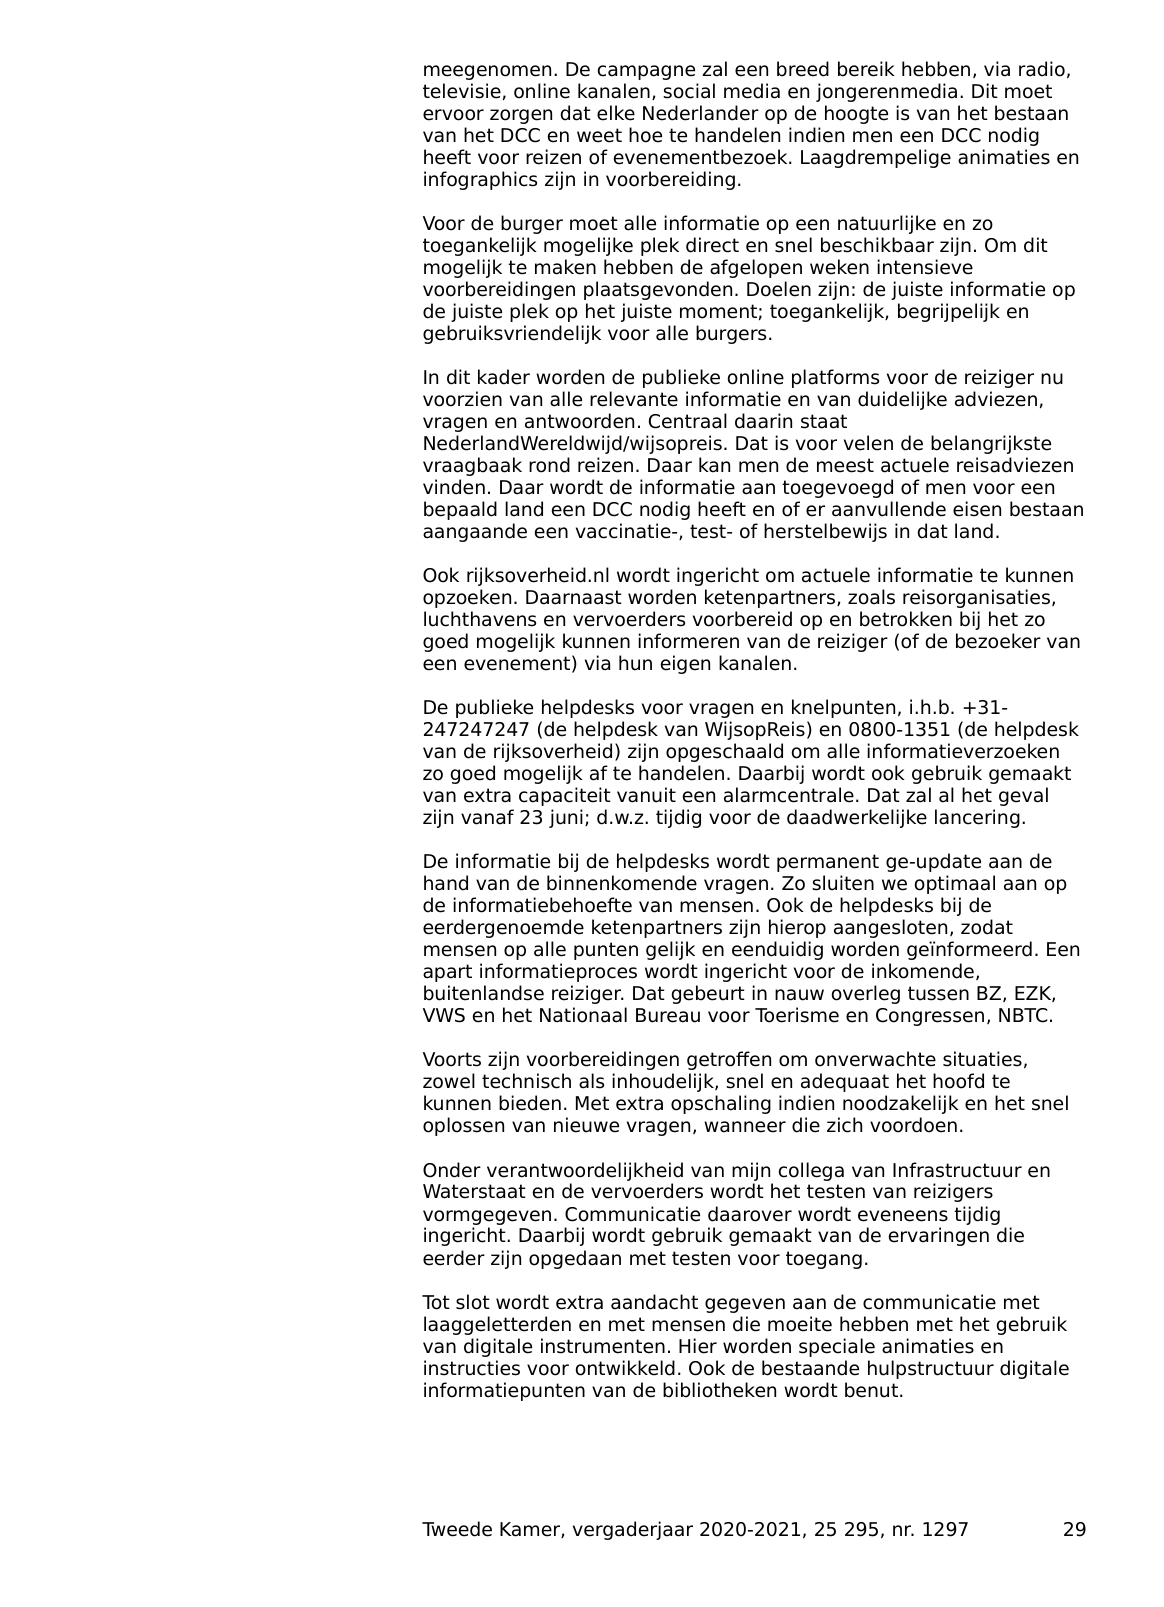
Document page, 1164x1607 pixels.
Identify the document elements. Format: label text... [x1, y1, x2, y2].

text In dit kader worden de publieke online platforms voor de reiziger nu voorzien van alle relevante informatie en van duidelijke adviezen, vragen en antwoorden. Centraal daarin staat NederlandWereldwijd/wijsopreis. Dat is voor velen de belangrijkste vraagbaak rond reizen. Daar kan men de meest actuele reisadviezen vinden. Daar wordt de informatie aan toegevoegd of men voor een bepaald land een DCC nodig heeft en of er aanvullende eisen bestaan aangaande een vaccinatie-, test- of herstelbewijs in dat land. [422, 367, 1087, 543]
text Voorts zijn voorbereidingen getroffen om onverwachte situaties, zowel technisch als inhoudelijk, snel en adequaat het hoofd te kunnen bieden. Met extra opschaling indien noodzakelijk en het snel oplossen van nieuwe vragen, wanneer die zich voordoen. [422, 1049, 1087, 1137]
text meegenomen. De campagne zal een breed bereik hebben, via radio, televisie, online kanalen, social media en jongerenmedia. Dit moet ervoor zorgen dat elke Nederlander op de hoogte is van het bestaan van het DCC en weet hoe te handelen indien men een DCC nodig heeft voor reizen of evenementbezoek. Laagdrempelige animaties en infographics zijn in voorbereiding. [422, 59, 1087, 191]
text Ook rijksoverheid.nl wordt ingericht om actuele informatie te kunnen opzoeken. Daarnaast worden ketenpartners, zoals reisorganisaties, luchthavens en vervoerders voorbereid op en betrokken bij het zo goed mogelijk kunnen informeren van de reiziger (of de bezoeker van een evenement) via hun eigen kanalen. [422, 565, 1087, 675]
text Onder verantwoordelijkheid van mijn collega van Infrastructuur en Waterstaat en de vervoerders wordt het testen van reizigers vormgegeven. Communicatie daarover wordt eveneens tijdig ingericht. Daarbij wordt gebruik gemaakt van de ervaringen die eerder zijn opgedaan met testen voor toegang. [422, 1159, 1087, 1269]
text Tot slot wordt extra aandacht gegeven aan de communicatie met laaggeletterden en met mensen die moeite hebben met het gebruik van digitale instrumenten. Hier worden speciale animaties en instructies voor ontwikkeld. Ook de bestaande hulpstructuur digitale informatiepunten van de bibliotheken wordt benut. [422, 1292, 1087, 1401]
text Voor de burger moet alle informatie op een natuurlijke en zo toegankelijk mogelijke plek direct en snel beschikbaar zijn. Om dit mogelijk te maken hebben de afgelopen weken intensieve voorbereidingen plaatsgevonden. Doelen zijn: de juiste informatie op de juiste plek op het juiste moment; toegankelijk, begrijpelijk en gebruiksvriendelijk voor alle burgers. [422, 213, 1087, 345]
text De informatie bij de helpdesks wordt permanent ge-update aan de hand van de binnenkomende vragen. Zo sluiten we optimaal aan op de informatiebehoefte van mensen. Ook de helpdesks bij de eerdergenoemde ketenpartners zijn hierop aangesloten, zodat mensen op alle punten gelijk en eenduidig worden geïnformeerd. Een apart informatieproces wordt ingericht voor de inkomende, buitenlandse reiziger. Dat gebeurt in nauw overleg tussen BZ, EZK, VWS en het Nationaal Bureau voor Toerisme en Congressen, NBTC. [422, 851, 1087, 1027]
text De publieke helpdesks voor vragen en knelpunten, i.h.b. +31-247247247 (de helpdesk van WijsopReis) en 0800-1351 (de helpdesk van de rijksoverheid) zijn opgeschaald om alle informatieverzoeken zo goed mogelijk af te handelen. Daarbij wordt ook gebruik gemaakt van extra capaciteit vanuit een alarmcentrale. Dat zal al het geval zijn vanaf 23 juni; d.w.z. tijdig voor de daadwerkelijke lancering. [422, 697, 1087, 829]
